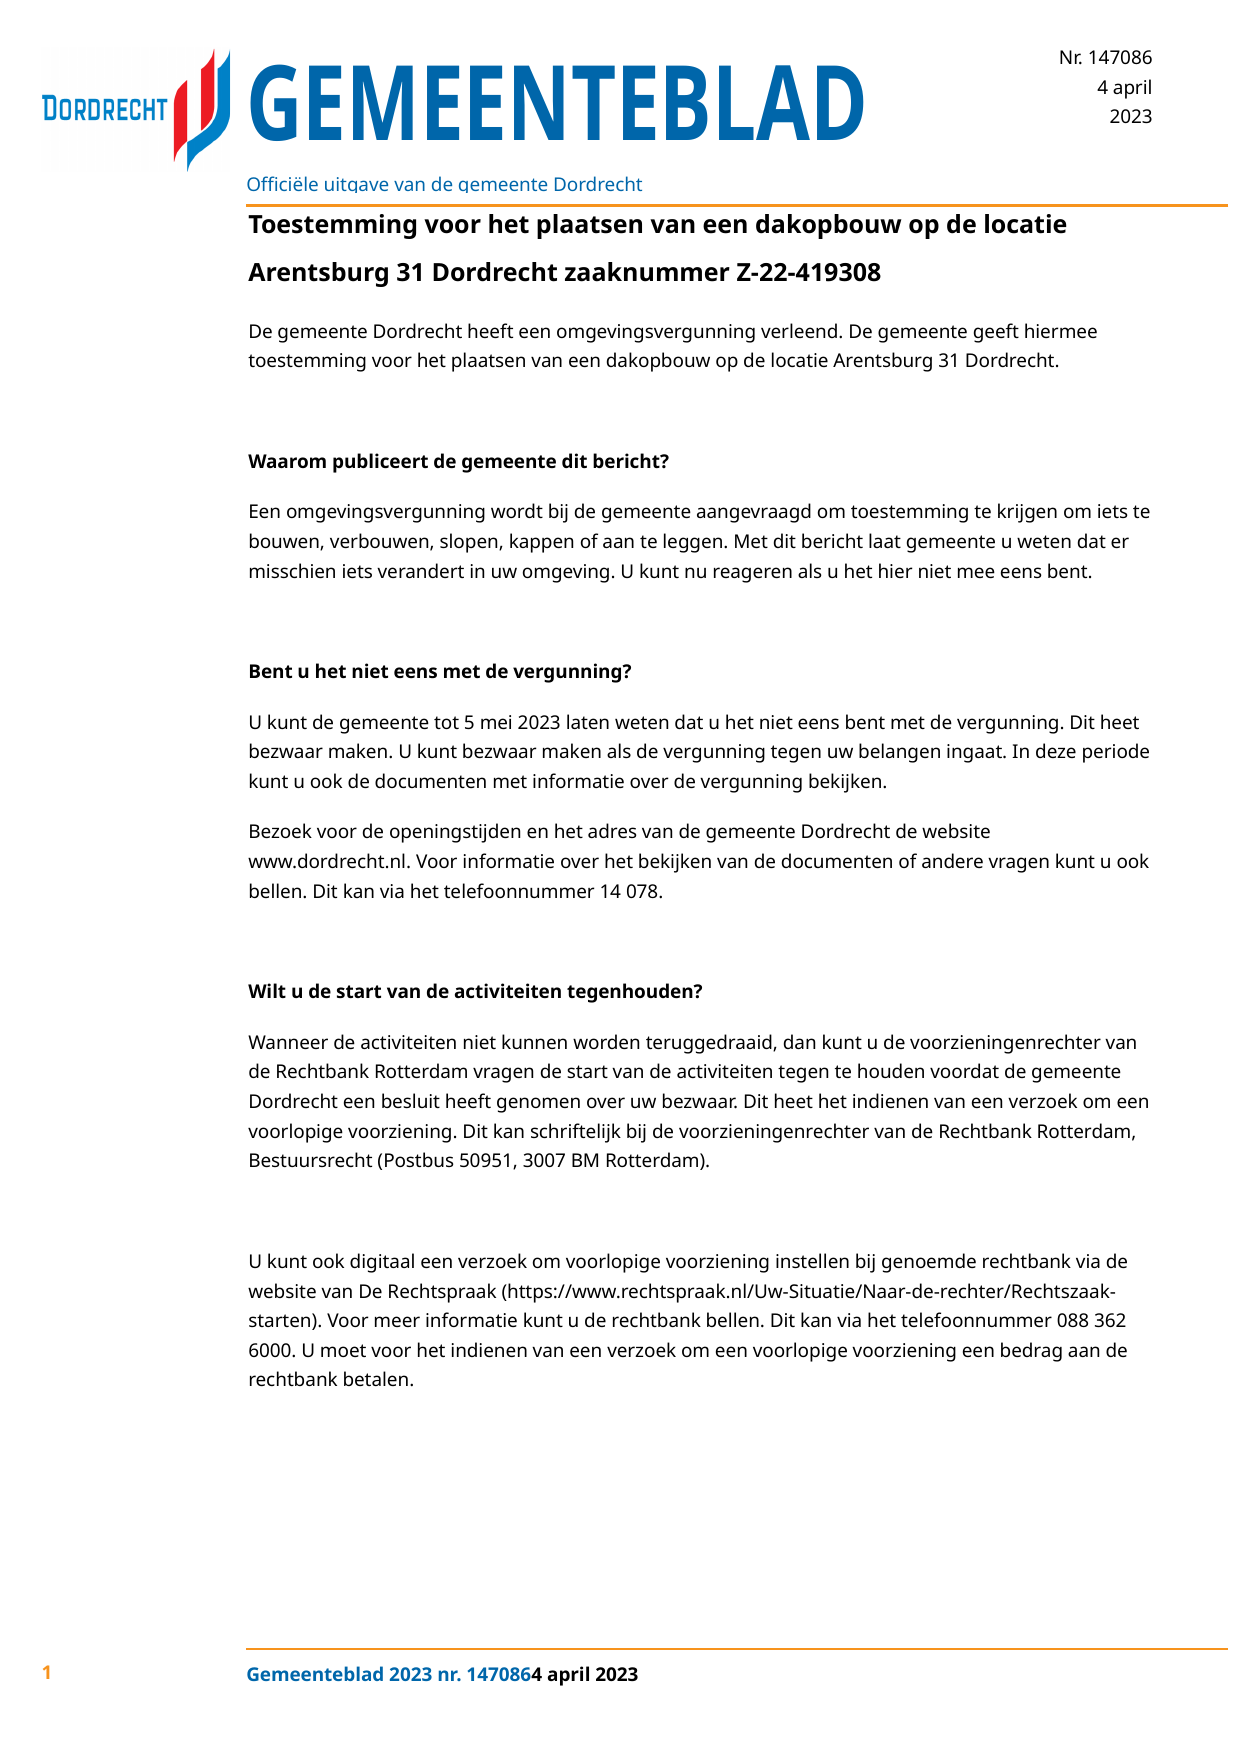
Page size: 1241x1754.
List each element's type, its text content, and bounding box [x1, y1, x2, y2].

text Waarom publiceert de gemeente dit bericht? [248, 448, 1152, 474]
text Bezoek voor de openingstijden en het adres van de gemeente Dordrecht de website www.dordrecht.nl. Voor informatie over het bekijken van de documenten of andere vragen kunt u ook bellen. Dit kan via het telefoonnummer 14 078. [248, 819, 1152, 904]
text Wanneer de activiteiten niet kunnen worden teruggedraaid, dan kunt u de voorzieningenrechter van de Rechtbank Rotterdam vragen de start van de activiteiten tegen te houden voordat de gemeente Dordrecht een besluit heeft genomen over uw bezwaar. Dit heet het indienen van een verzoek om een voorlopige voorziening. Dit kan schriftelijk bij de voorzieningenrechter van de Rechtbank Rotterdam, Bestuursrecht (Postbus 50951, 3007 BM Rotterdam). [248, 1029, 1152, 1173]
text Een omgevingsvergunning wordt bij de gemeente aangevraagd om toestemming te krijgen om iets te bouwen, verbouwen, slopen, kappen of aan te leggen. Met dit bericht laat gemeente u weten dat er misschien iets verandert in uw omgeving. U kunt nu reageren als u het hier niet mee eens bent. [248, 499, 1152, 584]
text Wilt u de start van de activiteiten tegenhouden? [248, 979, 1152, 1004]
text U kunt de gemeente tot 5 mei 2023 laten weten dat u het niet eens bent met de vergunning. Dit heet bezwaar maken. U kunt bezwaar maken als de vergunning tegen uw belangen ingaat. In deze periode kunt u ook de documenten met informatie over de vergunning bekijken. [248, 709, 1152, 794]
text Toestemming voor het plaatsen van een dakopbouw op de locatie Arentsburg 31 Dordrecht zaaknummer Z-22-419308 [248, 207, 1152, 288]
text Bent u het niet eens met de vergunning? [248, 659, 1152, 684]
picture [41, 47, 231, 172]
text De gemeente Dordrecht heeft een omgevingsvergunning verleend. De gemeente geeft hiermee toestemming voor het plaatsen van een dakopbouw op de locatie Arentsburg 31 Dordrecht. [248, 318, 1152, 373]
text U kunt ook digitaal een verzoek om voorlopige voorziening instellen bij genoemde rechtbank via de website van De Rechtspraak (https://www.rechtspraak.nl/Uw-Situatie/Naar-de-rechter/Rechtszaak-starten). Voor meer informatie kunt u de rechtbank bellen. Dit kan via het telefoonnummer 088 362 6000. U moet voor het indienen van een verzoek om een voorlopige voorziening een bedrag aan de rechtbank betalen. [248, 1248, 1152, 1392]
